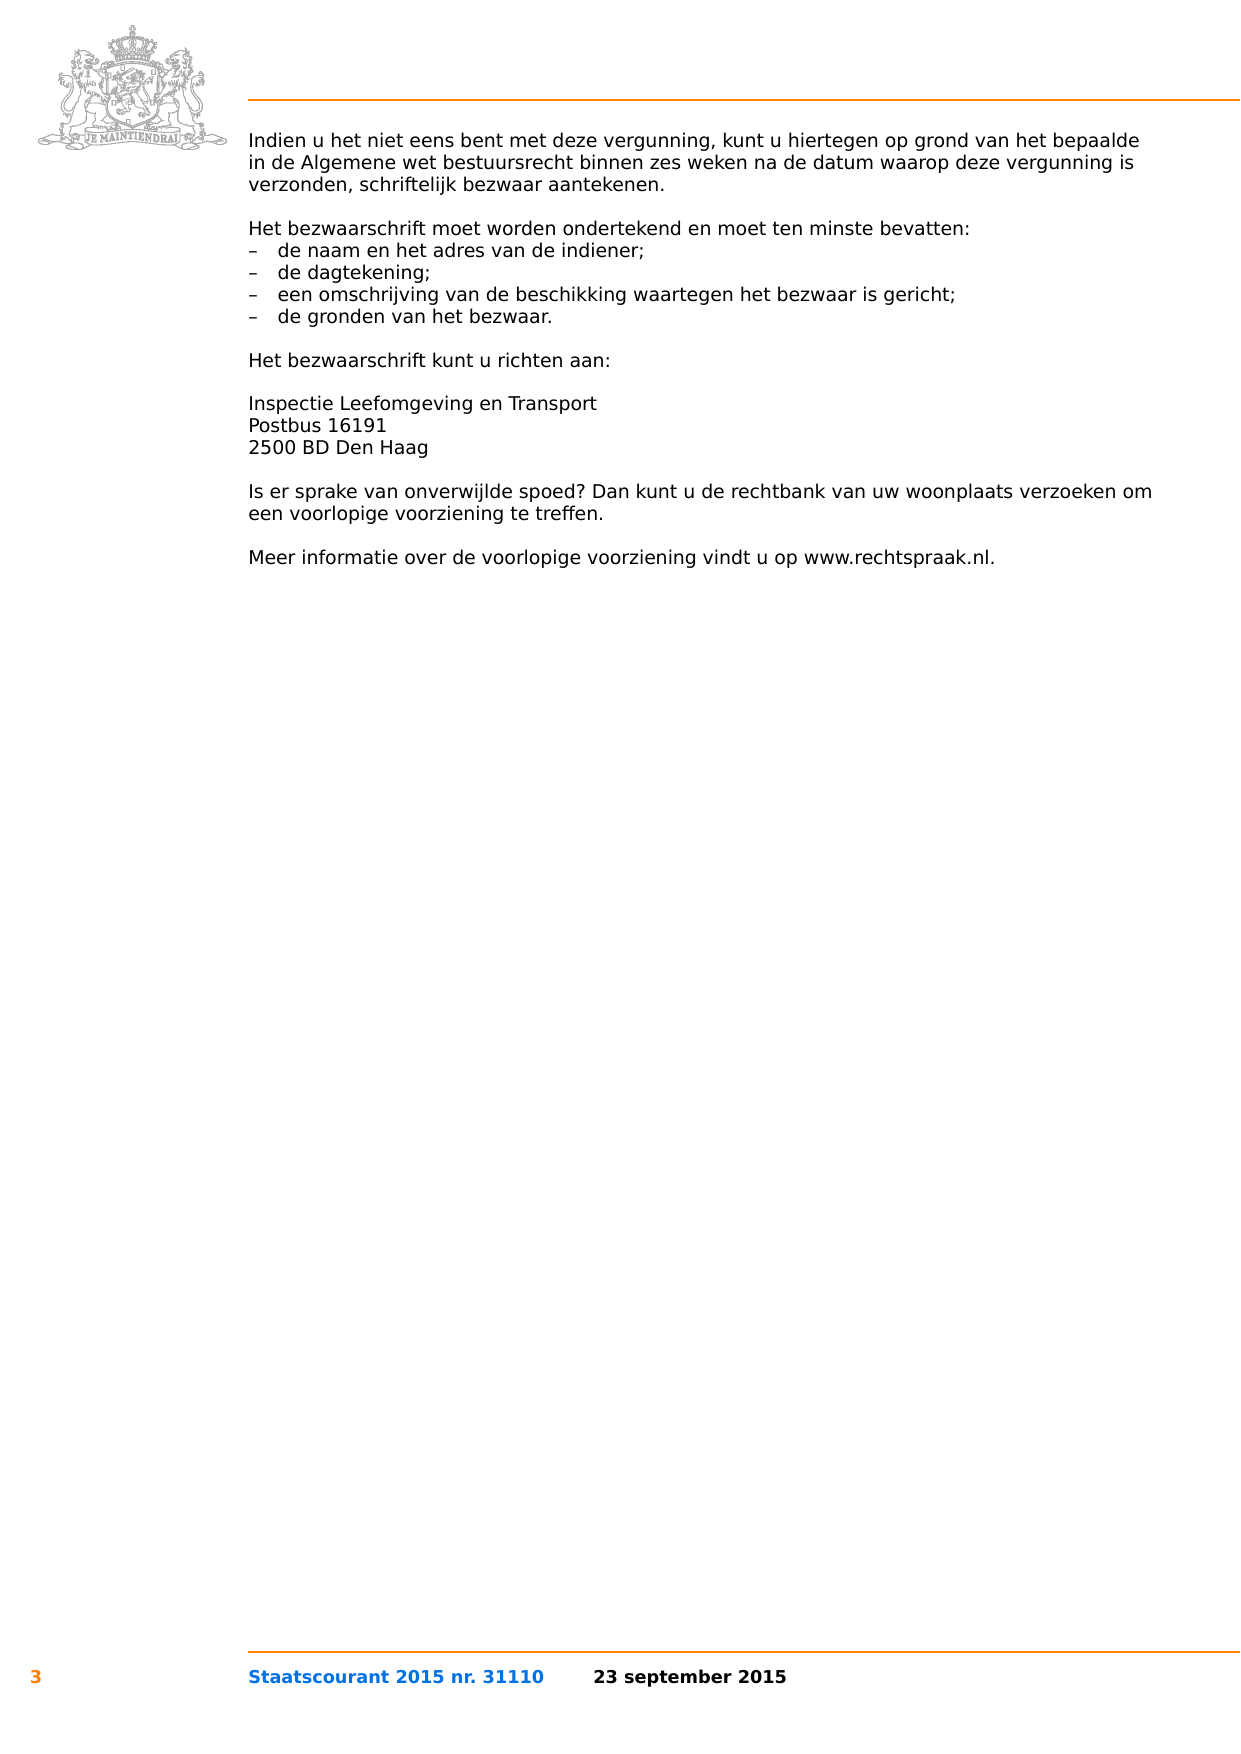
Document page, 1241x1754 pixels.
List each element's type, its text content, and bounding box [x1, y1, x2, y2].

text – de naam en het adres van de indiener; [248, 240, 1163, 262]
text – de dagtekening; [248, 262, 1163, 284]
text – een omschrijving van de beschikking waartegen het bezwaar is gericht; [248, 284, 1163, 306]
text Inspectie Leefomgeving en Transport [248, 393, 1163, 415]
text Is er sprake van onverwijlde spoed? Dan kunt u de rechtbank van uw woonplaats verzoeken om een voorlopige voorziening te treffen. [248, 481, 1163, 525]
picture [38, 25, 227, 150]
text Het bezwaarschrift kunt u richten aan: [248, 349, 1163, 371]
text Postbus 16191 [248, 415, 1163, 437]
text – de gronden van het bezwaar. [248, 306, 1163, 328]
text Het bezwaarschrift moet worden ondertekend en moet ten minste bevatten: [248, 218, 1163, 240]
text 2500 BD Den Haag [248, 437, 1163, 459]
text Meer informatie over de voorlopige voorziening vindt u op www.rechtspraak.nl. [248, 547, 1163, 569]
text Indien u het niet eens bent met deze vergunning, kunt u hiertegen op grond van het bepaalde in de Algemene wet bestuursrecht binnen zes weken na de datum waarop deze vergunning is verzonden, schriftelijk bezwaar aantekenen. [248, 130, 1163, 196]
